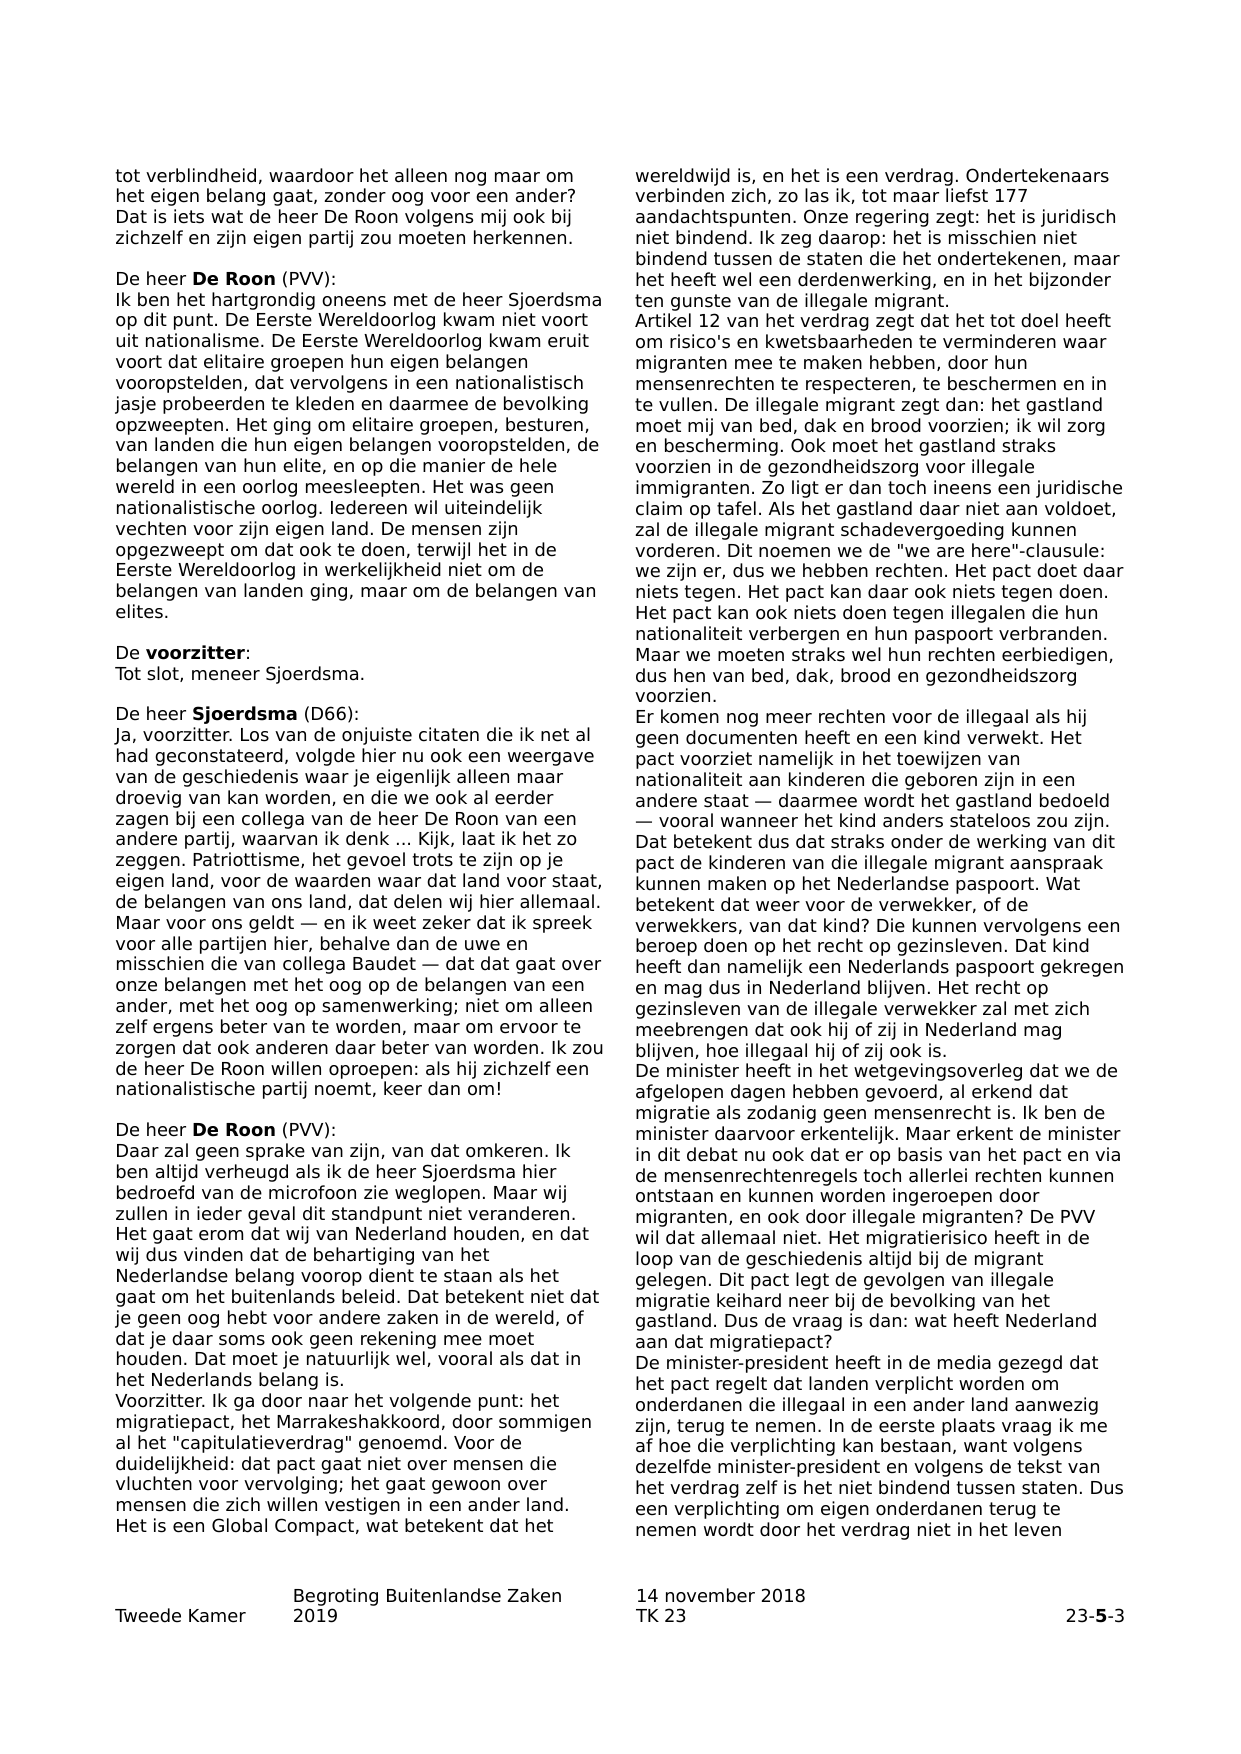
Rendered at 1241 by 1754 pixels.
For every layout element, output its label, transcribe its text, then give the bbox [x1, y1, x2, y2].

text De heer De Roon (PVV): [115, 1120, 605, 1141]
text De minister heeft in het wetgevingsoverleg dat we de afgelopen dagen hebben gevoerd, al erkend dat migratie als zodanig geen mensenrecht is. Ik ben de minister daarvoor erkentelijk. Maar erkent de minister in dit debat nu ook dat er op basis van het pact en via de mensenrechtenregels toch allerlei rechten kunnen ontstaan en kunnen worden ingeroepen door migranten, en ook door illegale migranten? De PVV wil dat allemaal niet. Het migratierisico heeft in de loop van de geschiedenis altijd bij de migrant gelegen. Dit pact legt de gevolgen van illegale migratie keihard neer bij de bevolking van het gastland. Dus de vraag is dan: wat heeft Nederland aan dat migratiepact? [635, 1061, 1125, 1353]
text De heer De Roon (PVV): [115, 269, 605, 289]
text De minister-president heeft in de media gezegd dat het pact regelt dat landen verplicht worden om onderdanen die illegaal in een ander land aanwezig zijn, terug te nemen. In de eerste plaats vraag ik me af hoe die verplichting kan bestaan, want volgens dezelfde minister-president en volgens de tekst van het verdrag zelf is het niet bindend tussen staten. Dus een verplichting om eigen onderdanen terug te nemen wordt door het verdrag niet in het leven [635, 1353, 1125, 1540]
text Voorzitter. Ik ga door naar het volgende punt: het migratiepact, het Marrakeshakkoord, door sommigen al het "capitulatieverdrag" genoemd. Voor de duidelijkheid: dat pact gaat niet over mensen die vluchten voor vervolging; het gaat gewoon over mensen die zich willen vestigen in een ander land. Het is een Global Compact, wat betekent dat het [115, 1391, 605, 1537]
text Daar zal geen sprake van zijn, van dat omkeren. Ik ben altijd verheugd als ik de heer Sjoerdsma hier bedroefd van de microfoon zie weglopen. Maar wij zullen in ieder geval dit standpunt niet veranderen. Het gaat erom dat wij van Nederland houden, en dat wij dus vinden dat de behartiging van het Nederlandse belang voorop dient te staan als het gaat om het buitenlands beleid. Dat betekent niet dat je geen oog hebt voor andere zaken in de wereld, of dat je daar soms ook geen rekening mee moet houden. Dat moet je natuurlijk wel, vooral als dat in het Nederlands belang is. [115, 1141, 605, 1391]
text wereldwijd is, en het is een verdrag. Ondertekenaars verbinden zich, zo las ik, tot maar liefst 177 aandachtspunten. Onze regering zegt: het is juridisch niet bindend. Ik zeg daarop: het is misschien niet bindend tussen de staten die het ondertekenen, maar het heeft wel een derdenwerking, en in het bijzonder ten gunste van de illegale migrant. [635, 165, 1125, 311]
text tot verblindheid, waardoor het alleen nog maar om het eigen belang gaat, zonder oog voor een ander? Dat is iets wat de heer De Roon volgens mij ook bij zichzelf en zijn eigen partij zou moeten herkennen. [115, 165, 605, 249]
text Ja, voorzitter. Los van de onjuiste citaten die ik net al had geconstateerd, volgde hier nu ook een weergave van de geschiedenis waar je eigenlijk alleen maar droevig van kan worden, en die we ook al eerder zagen bij een collega van de heer De Roon van een andere partij, waarvan ik denk ... Kijk, laat ik het zo zeggen. Patriottisme, het gevoel trots te zijn op je eigen land, voor de waarden waar dat land voor staat, de belangen van ons land, dat delen wij hier allemaal. Maar voor ons geldt — en ik weet zeker dat ik spreek voor alle partijen hier, behalve dan de uwe en misschien die van collega Baudet — dat dat gaat over onze belangen met het oog op de belangen van een ander, met het oog op samenwerking; niet om alleen zelf ergens beter van te worden, maar om ervoor te zorgen dat ook anderen daar beter van worden. Ik zou de heer De Roon willen oproepen: als hij zichzelf een nationalistische partij noemt, keer dan om! [115, 725, 605, 1100]
text De voorzitter: [115, 643, 605, 663]
text Er komen nog meer rechten voor de illegaal als hij geen documenten heeft en een kind verwekt. Het pact voorziet namelijk in het toewijzen van nationaliteit aan kinderen die geboren zijn in een andere staat — daarmee wordt het gastland bedoeld — vooral wanneer het kind anders stateloos zou zijn. Dat betekent dus dat straks onder de werking van dit pact de kinderen van die illegale migrant aanspraak kunnen maken op het Nederlandse paspoort. Wat betekent dat weer voor de verwekker, of de verwekkers, van dat kind? Die kunnen vervolgens een beroep doen op het recht op gezinsleven. Dat kind heeft dan namelijk een Nederlands paspoort gekregen en mag dus in Nederland blijven. Het recht op gezinsleven van de illegale verwekker zal met zich meebrengen dat ook hij of zij in Nederland mag blijven, hoe illegaal hij of zij ook is. [635, 707, 1125, 1061]
text De heer Sjoerdsma (D66): [115, 704, 605, 725]
text Ik ben het hartgrondig oneens met de heer Sjoerdsma op dit punt. De Eerste Wereldoorlog kwam niet voort uit nationalisme. De Eerste Wereldoorlog kwam eruit voort dat elitaire groepen hun eigen belangen vooropstelden, dat vervolgens in een nationalistisch jasje probeerden te kleden en daarmee de bevolking opzweepten. Het ging om elitaire groepen, besturen, van landen die hun eigen belangen vooropstelden, de belangen van hun elite, en op die manier de hele wereld in een oorlog meesleepten. Het was geen nationalistische oorlog. Iedereen wil uiteindelijk vechten voor zijn eigen land. De mensen zijn opgezweept om dat ook te doen, terwijl het in de Eerste Wereldoorlog in werkelijkheid niet om de belangen van landen ging, maar om de belangen van elites. [115, 289, 605, 623]
text Tot slot, meneer Sjoerdsma. [115, 663, 605, 684]
text Artikel 12 van het verdrag zegt dat het tot doel heeft om risico's en kwetsbaarheden te verminderen waar migranten mee te maken hebben, door hun mensenrechten te respecteren, te beschermen en in te vullen. De illegale migrant zegt dan: het gastland moet mij van bed, dak en brood voorzien; ik wil zorg en bescherming. Ook moet het gastland straks voorzien in de gezondheidszorg voor illegale immigranten. Zo ligt er dan toch ineens een juridische claim op tafel. Als het gastland daar niet aan voldoet, zal de illegale migrant schadevergoeding kunnen vorderen. Dit noemen we de "we are here"-clausule: we zijn er, dus we hebben rechten. Het pact doet daar niets tegen. Het pact kan daar ook niets tegen doen. Het pact kan ook niets doen tegen illegalen die hun nationaliteit verbergen en hun paspoort verbranden. Maar we moeten straks wel hun rechten eerbiedigen, dus hen van bed, dak, brood en gezondheidszorg voorzien. [635, 311, 1125, 707]
